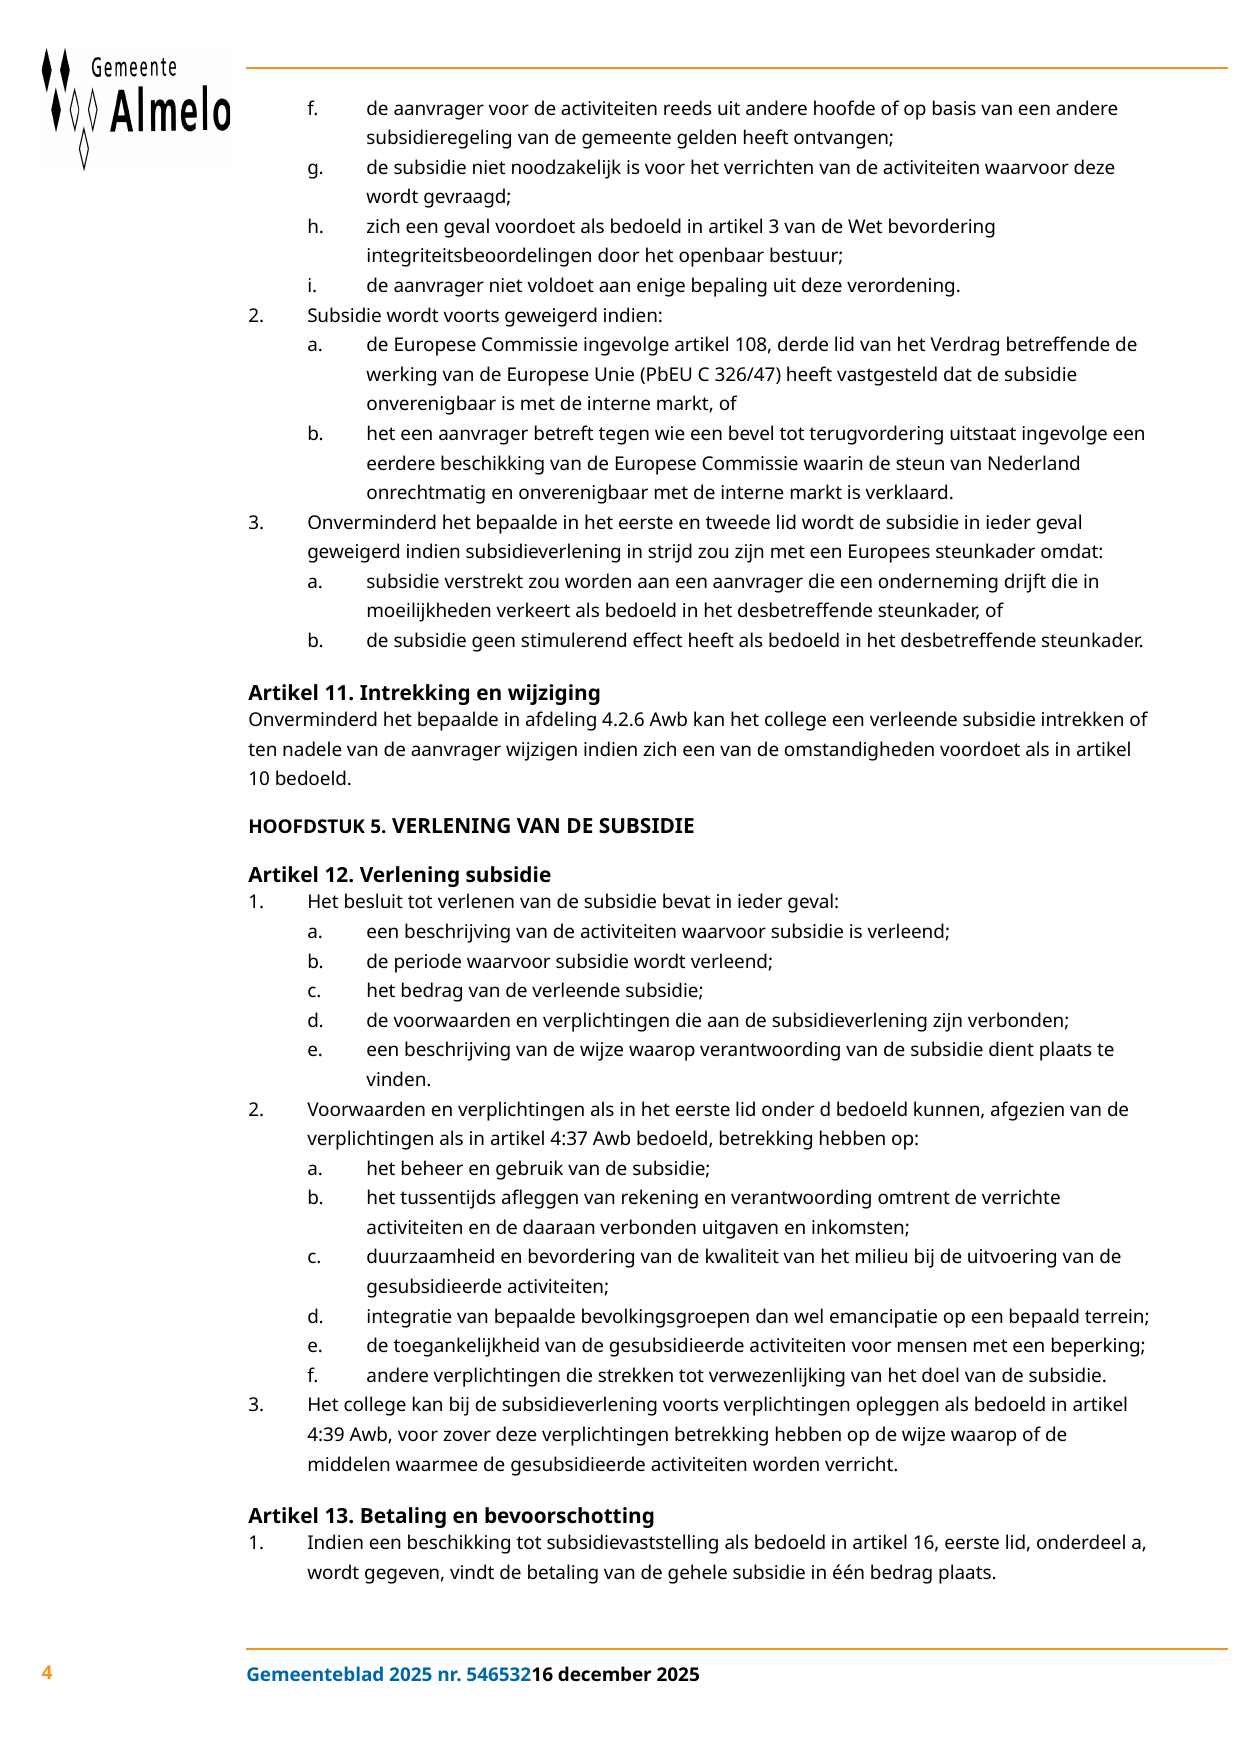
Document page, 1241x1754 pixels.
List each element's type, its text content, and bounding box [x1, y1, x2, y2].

list subsidie verstrekt zou worden aan een aanvrager die een onderneming drijft die in moeilijkheden verkeert als bedoeld in het desbetreffende steunkader, of [307, 568, 1152, 623]
list Het college kan bij de subsidieverlening voorts verplichtingen opleggen als bedoeld in artikel 4:39 Awb, voor zover deze verplichtingen betrekking hebben op de wijze waarop of de middelen waarmee de gesubsidieerde activiteiten worden verricht. [248, 1392, 1152, 1476]
text Onverminderd het bepaalde in afdeling 4.2.6 Awb kan het college een verleende subsidie intrekken of ten nadele van de aanvrager wijzigen indien zich een van de omstandigheden voordoet als in artikel 10 bedoeld. [248, 706, 1152, 791]
list Voorwaarden en verplichtingen als in het eerste lid onder d bedoeld kunnen, afgezien van de verplichtingen als in artikel 4:37 Awb bedoeld, betrekking hebben op: [248, 1096, 1152, 1151]
list de subsidie niet noodzakelijk is voor het verrichten van de activiteiten waarvoor deze wordt gevraagd; [307, 154, 1152, 209]
list de Europese Commissie ingevolge artikel 108, derde lid van het Verdrag betreffende de werking van de Europese Unie (PbEU C 326/47) heeft vastgesteld dat de subsidie onverenigbaar is met de interne markt, of [307, 331, 1152, 416]
list Onverminderd het bepaalde in het eerste en tweede lid wordt de subsidie in ieder geval geweigerd indien subsidieverlening in strijd zou zijn met een Europees steunkader omdat: [248, 509, 1152, 564]
list de periode waarvoor subsidie wordt verleend; [307, 948, 1152, 973]
list andere verplichtingen die strekken tot verwezenlijking van het doel van de subsidie. [307, 1362, 1152, 1388]
list duurzaamheid en bevordering van de kwaliteit van het milieu bij de uitvoering van de gesubsidieerde activiteiten; [307, 1244, 1152, 1299]
list een beschrijving van de wijze waarop verantwoording van de subsidie dient plaats te vinden. [307, 1037, 1152, 1092]
list de subsidie geen stimulerend effect heeft als bedoeld in het desbetreffende steunkader. [307, 627, 1152, 653]
list de toegankelijkheid van de gesubsidieerde activiteiten voor mensen met een beperking; [307, 1332, 1152, 1358]
list de voorwaarden en verplichtingen die aan de subsidieverlening zijn verbonden; [307, 1007, 1152, 1033]
list Indien een beschikking tot subsidievaststelling als bedoeld in artikel 16, eerste lid, onderdeel a, wordt gegeven, vindt de betaling van de gehele subsidie in één bedrag plaats. [248, 1529, 1152, 1585]
list integratie van bepaalde bevolkingsgroepen dan wel emancipatie op een bepaald terrein; [307, 1303, 1152, 1328]
list het beheer en gebruik van de subsidie; [307, 1155, 1152, 1181]
list zich een geval voordoet als bedoeld in artikel 3 van de Wet bevordering integriteitsbeoordelingen door het openbaar bestuur; [307, 213, 1152, 268]
list het tussentijds afleggen van rekening en verantwoording omtrent de verrichte activiteiten en de daaraan verbonden uitgaven en inkomsten; [307, 1184, 1152, 1240]
list de aanvrager voor de activiteiten reeds uit andere hoofde of op basis van een andere subsidieregeling van de gemeente gelden heeft ontvangen; [307, 95, 1152, 150]
text Artikel 13. Betaling en bevoorschotting [248, 1501, 1152, 1529]
list Subsidie wordt voorts geweigerd indien: [248, 302, 1152, 328]
text Artikel 11. Intrekking en wijziging [248, 678, 1152, 706]
list de aanvrager niet voldoet aan enige bepaling uit deze verordening. [307, 272, 1152, 298]
picture [41, 47, 231, 172]
text Artikel 12. Verlening subsidie [248, 860, 1152, 889]
list het bedrag van de verleende subsidie; [307, 977, 1152, 1003]
list een beschrijving van de activiteiten waarvoor subsidie is verleend; [307, 918, 1152, 944]
list Het besluit tot verlenen van de subsidie bevat in ieder geval: [248, 889, 1152, 914]
list het een aanvrager betreft tegen wie een bevel tot terugvordering uitstaat ingevolge een eerdere beschikking van de Europese Commissie waarin de steun van Nederland onrechtmatig en onverenigbaar met de interne markt is verklaard. [307, 420, 1152, 505]
text HOOFDSTUK 5. VERLENING VAN DE SUBSIDIE [248, 811, 1152, 839]
